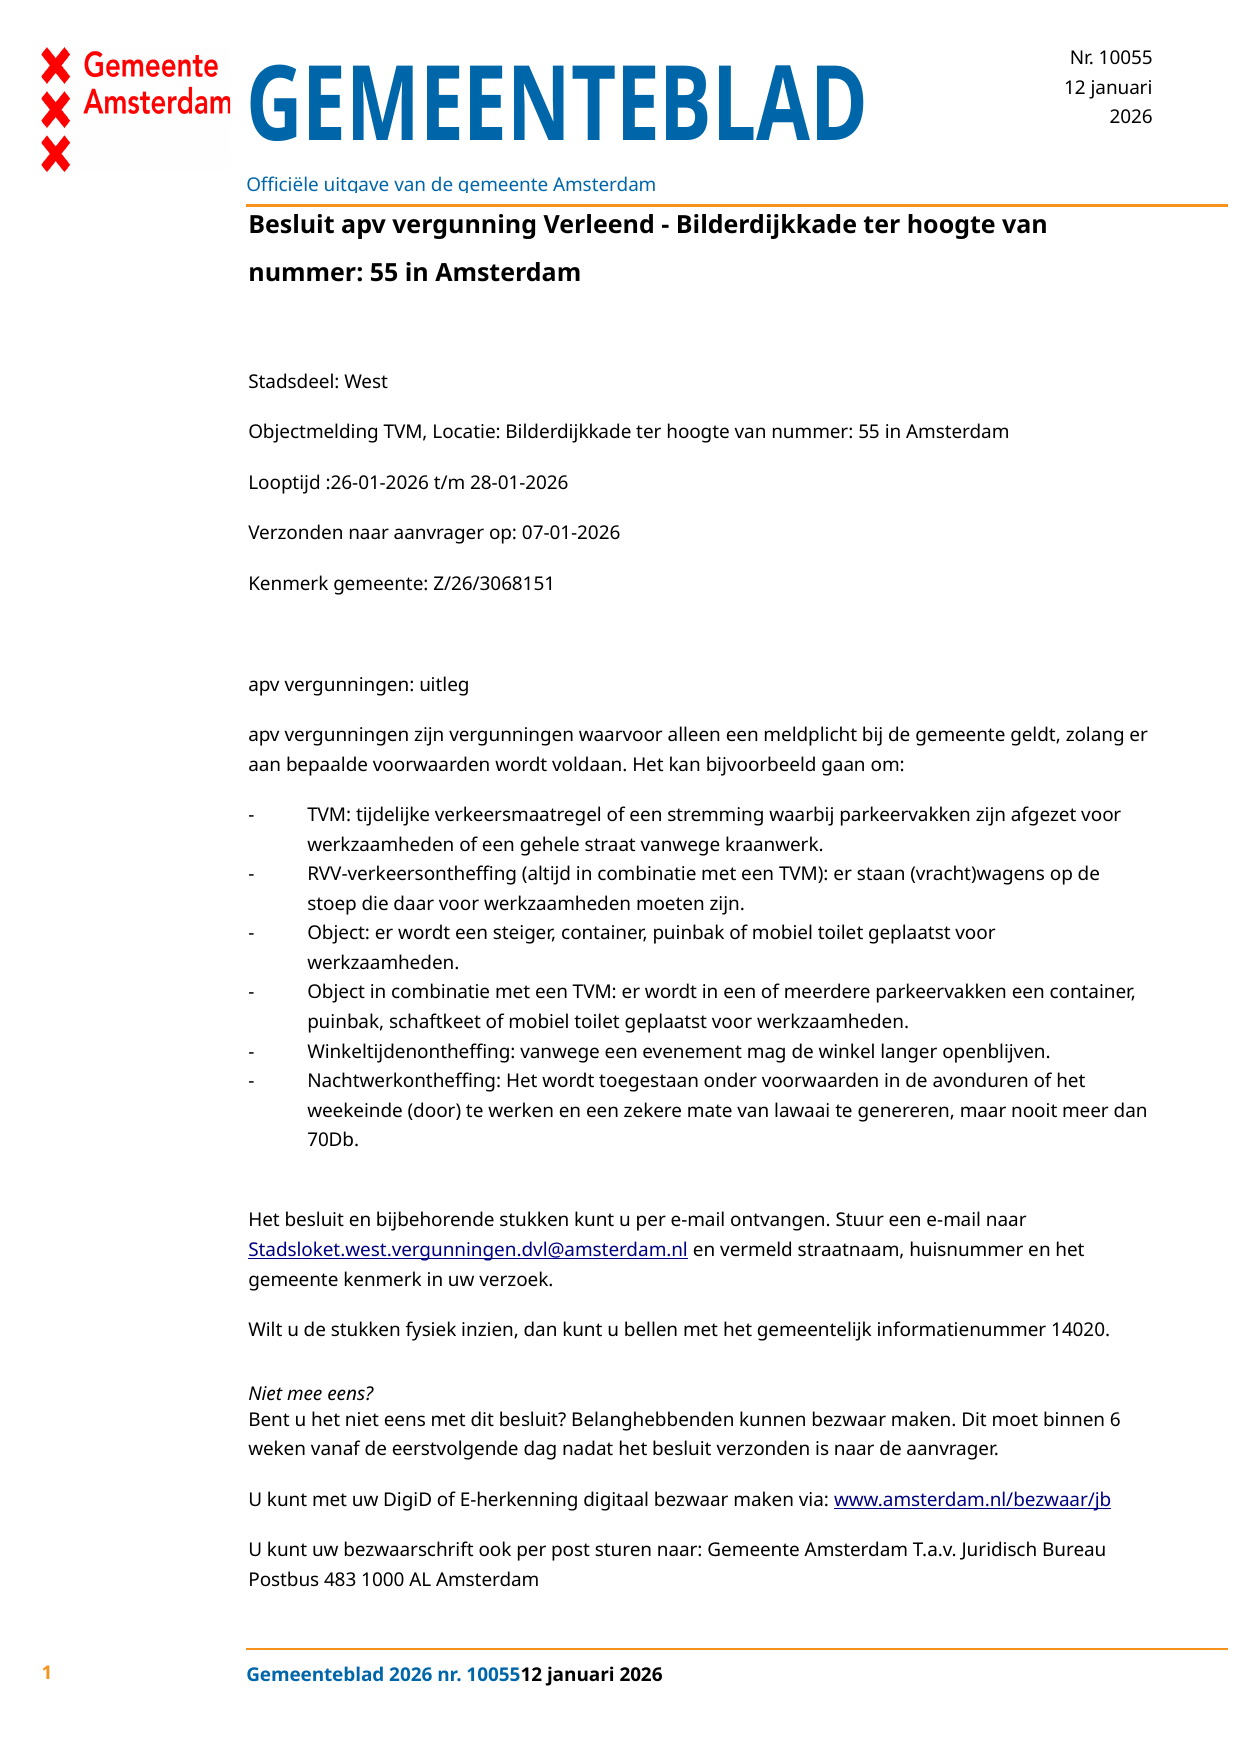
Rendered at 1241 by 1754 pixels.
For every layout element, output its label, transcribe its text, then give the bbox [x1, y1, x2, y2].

text apv vergunningen zijn vergunningen waarvoor alleen een meldplicht bij de gemeente geldt, zolang er aan bepaalde voorwaarden wordt voldaan. Het kan bijvoorbeeld gaan om: [248, 721, 1152, 777]
text U kunt met uw DigiD of E-herkenning digitaal bezwaar maken via: www.amsterdam.nl/bezwaar/jb [248, 1486, 1152, 1512]
text Het besluit en bijbehorende stukken kunt u per e-mail ontvangen. Stuur een e-mail naar Stadsloket.west.vergunningen.dvl@amsterdam.nl en vermeld straatnaam, huisnummer en het gemeente kenmerk in uw verzoek. [248, 1207, 1152, 1292]
text Bent u het niet eens met dit besluit? Belanghebbenden kunnen bezwaar maken. Dit moet binnen 6 weken vanaf de eerstvolgende dag nadat het besluit verzonden is naar de aanvrager. [248, 1406, 1152, 1461]
text Stadsdeel: West [248, 368, 1152, 394]
text U kunt uw bezwaarschrift ook per post sturen naar: Gemeente Amsterdam T.a.v. Juridisch Bureau Postbus 483 1000 AL Amsterdam [248, 1536, 1152, 1592]
text apv vergunningen: uitleg [248, 671, 1152, 697]
list RVV-verkeersontheffing (altijd in combinatie met een TVM): er staan (vracht)wagens op de stoep die daar voor werkzaamheden moeten zijn. [248, 860, 1152, 916]
text Wilt u de stukken fysiek inzien, dan kunt u bellen met het gemeentelijk informatienummer 14020. [248, 1316, 1152, 1342]
text Objectmelding TVM, Locatie: Bilderdijkkade ter hoogte van nummer: 55 in Amsterdam [248, 419, 1152, 444]
list Object in combinatie met een TVM: er wordt in een of meerdere parkeervakken een container, puinbak, schaftkeet of mobiel toilet geplaatst voor werkzaamheden. [248, 979, 1152, 1034]
text Verzonden naar aanvrager op: 07-01-2026 [248, 519, 1152, 545]
list Winkeltijdenontheffing: vanwege een evenement mag de winkel langer openblijven. [248, 1038, 1152, 1064]
list Object: er wordt een steiger, container, puinbak of mobiel toilet geplaatst voor werkzaamheden. [248, 919, 1152, 975]
text Besluit apv vergunning Verleend - Bilderdijkkade ter hoogte van nummer: 55 in Amsterdam [248, 207, 1152, 288]
text Kenmerk gemeente: Z/26/3068151 [248, 570, 1152, 596]
picture [41, 47, 231, 172]
list Nachtwerkontheffing: Het wordt toegestaan onder voorwaarden in de avonduren of het weekeinde (door) te werken en een zekere mate van lawaai te genereren, maar nooit meer dan 70Db. [248, 1067, 1152, 1152]
text Looptijd :26-01-2026 t/m 28-01-2026 [248, 469, 1152, 495]
text Niet mee eens? [248, 1380, 1152, 1406]
list TVM: tijdelijke verkeersmaatregel of een stremming waarbij parkeervakken zijn afgezet voor werkzaamheden of een gehele straat vanwege kraanwerk. [248, 801, 1152, 857]
